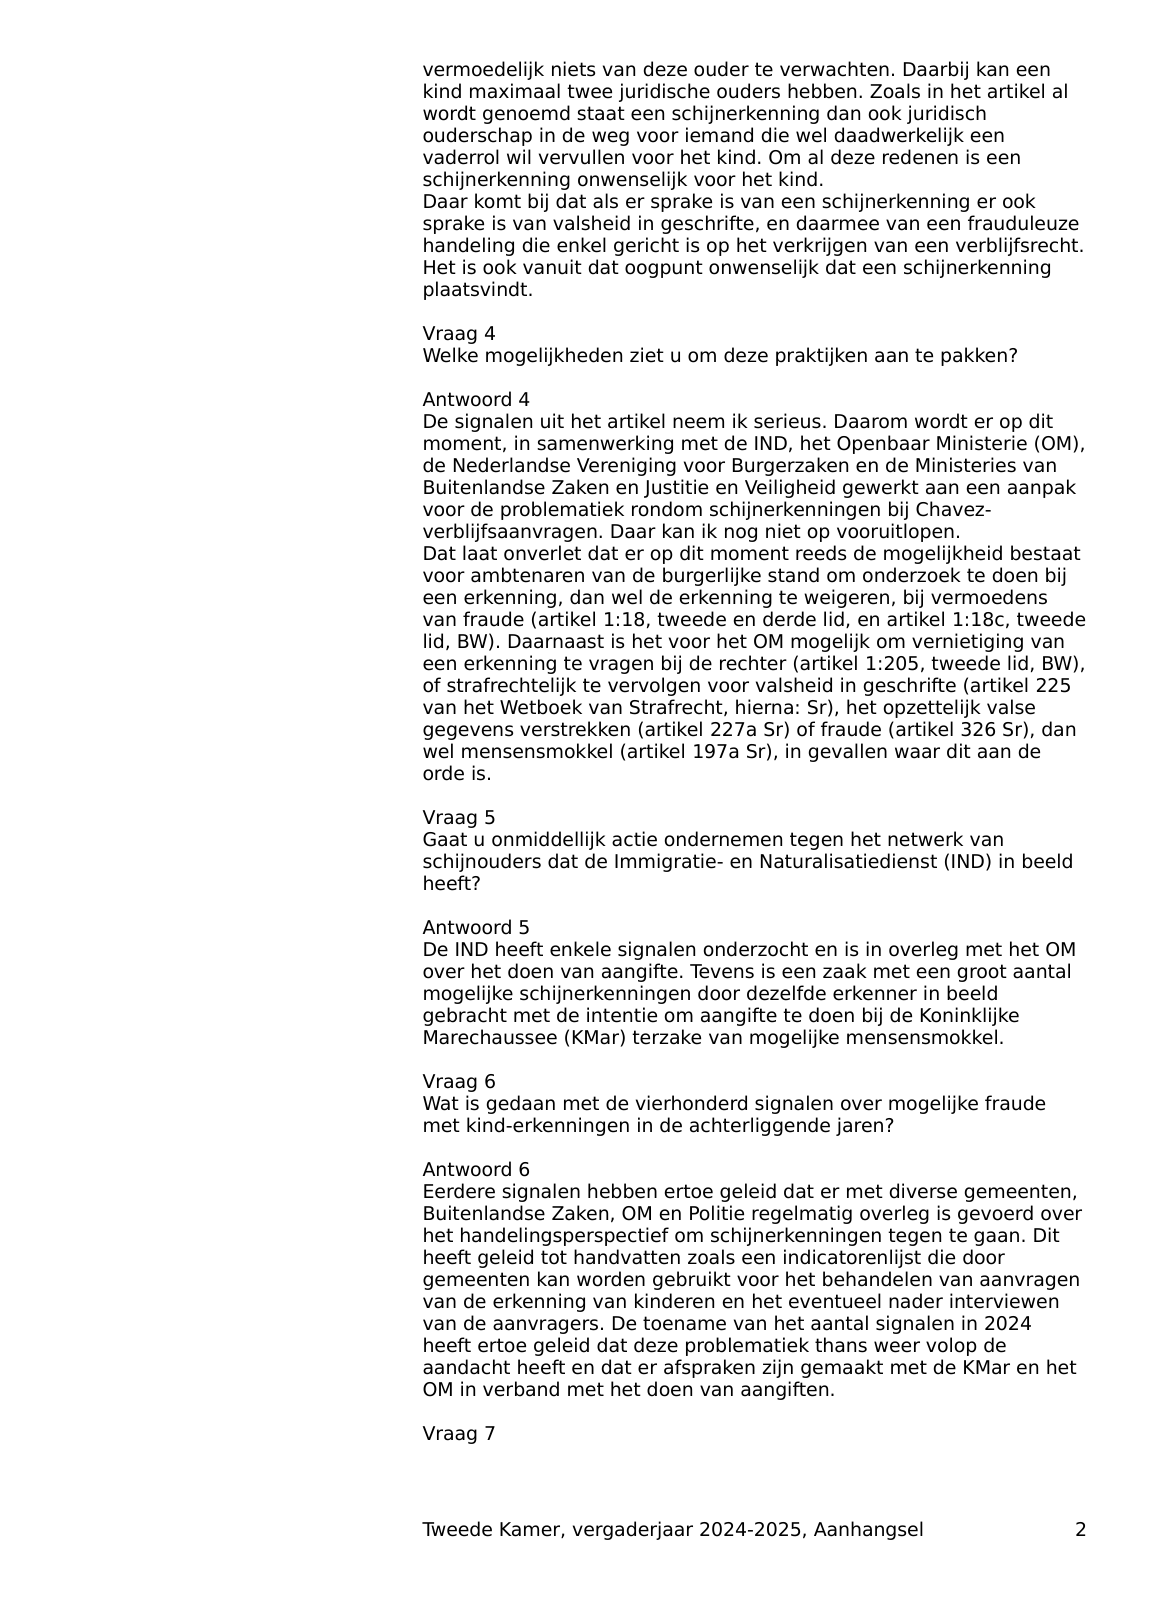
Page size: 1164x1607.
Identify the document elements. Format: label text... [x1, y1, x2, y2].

text Antwoord 6 [422, 1159, 1087, 1181]
text Antwoord 5 [422, 917, 1087, 939]
text Vraag 7 [422, 1423, 1087, 1445]
text Gaat u onmiddellijk actie ondernemen tegen het netwerk van schijnouders dat de Immigratie- en Naturalisatiedienst (IND) in beeld heeft? [422, 829, 1087, 895]
text De signalen uit het artikel neem ik serieus. Daarom wordt er op dit moment, in samenwerking met de IND, het Openbaar Ministerie (OM), de Nederlandse Vereniging voor Burgerzaken en de Ministeries van Buitenlandse Zaken en Justitie en Veiligheid gewerkt aan een aanpak voor de problematiek rondom schijnerkenningen bij Chavez-verblijfsaanvragen. Daar kan ik nog niet op vooruitlopen. [422, 411, 1087, 543]
text Daar komt bij dat als er sprake is van een schijnerkenning er ook sprake is van valsheid in geschrifte, en daarmee van een frauduleuze handeling die enkel gericht is op het verkrijgen van een verblijfsrecht. Het is ook vanuit dat oogpunt onwenselijk dat een schijnerkenning plaatsvindt. [422, 191, 1087, 301]
text vermoedelijk niets van deze ouder te verwachten. Daarbij kan een kind maximaal twee juridische ouders hebben. Zoals in het artikel al wordt genoemd staat een schijnerkenning dan ook juridisch ouderschap in de weg voor iemand die wel daadwerkelijk een vaderrol wil vervullen voor het kind. Om al deze redenen is een schijnerkenning onwenselijk voor het kind. [422, 59, 1087, 191]
text Antwoord 4 [422, 389, 1087, 411]
text Vraag 5 [422, 807, 1087, 829]
text Welke mogelijkheden ziet u om deze praktijken aan te pakken? [422, 345, 1087, 367]
text Eerdere signalen hebben ertoe geleid dat er met diverse gemeenten, Buitenlandse Zaken, OM en Politie regelmatig overleg is gevoerd over het handelingsperspectief om schijnerkenningen tegen te gaan. Dit heeft geleid tot handvatten zoals een indicatorenlijst die door gemeenten kan worden gebruikt voor het behandelen van aanvragen van de erkenning van kinderen en het eventueel nader interviewen van de aanvragers. De toename van het aantal signalen in 2024 heeft ertoe geleid dat deze problematiek thans weer volop de aandacht heeft en dat er afspraken zijn gemaakt met de KMar en het OM in verband met het doen van aangiften. [422, 1181, 1087, 1401]
text Vraag 6 [422, 1071, 1087, 1093]
text Wat is gedaan met de vierhonderd signalen over mogelijke fraude met kind-erkenningen in de achterliggende jaren? [422, 1093, 1087, 1137]
text De IND heeft enkele signalen onderzocht en is in overleg met het OM over het doen van aangifte. Tevens is een zaak met een groot aantal mogelijke schijnerkenningen door dezelfde erkenner in beeld gebracht met de intentie om aangifte te doen bij de Koninklijke Marechaussee (KMar) terzake van mogelijke mensensmokkel. [422, 939, 1087, 1049]
text Dat laat onverlet dat er op dit moment reeds de mogelijkheid bestaat voor ambtenaren van de burgerlijke stand om onderzoek te doen bij een erkenning, dan wel de erkenning te weigeren, bij vermoedens van fraude (artikel 1:18, tweede en derde lid, en artikel 1:18c, tweede lid, BW). Daarnaast is het voor het OM mogelijk om vernietiging van een erkenning te vragen bij de rechter (artikel 1:205, tweede lid, BW), of strafrechtelijk te vervolgen voor valsheid in geschrifte (artikel 225 van het Wetboek van Strafrecht, hierna: Sr), het opzettelijk valse gegevens verstrekken (artikel 227a Sr) of fraude (artikel 326 Sr), dan wel mensensmokkel (artikel 197a Sr), in gevallen waar dit aan de orde is. [422, 543, 1087, 785]
text Vraag 4 [422, 323, 1087, 345]
